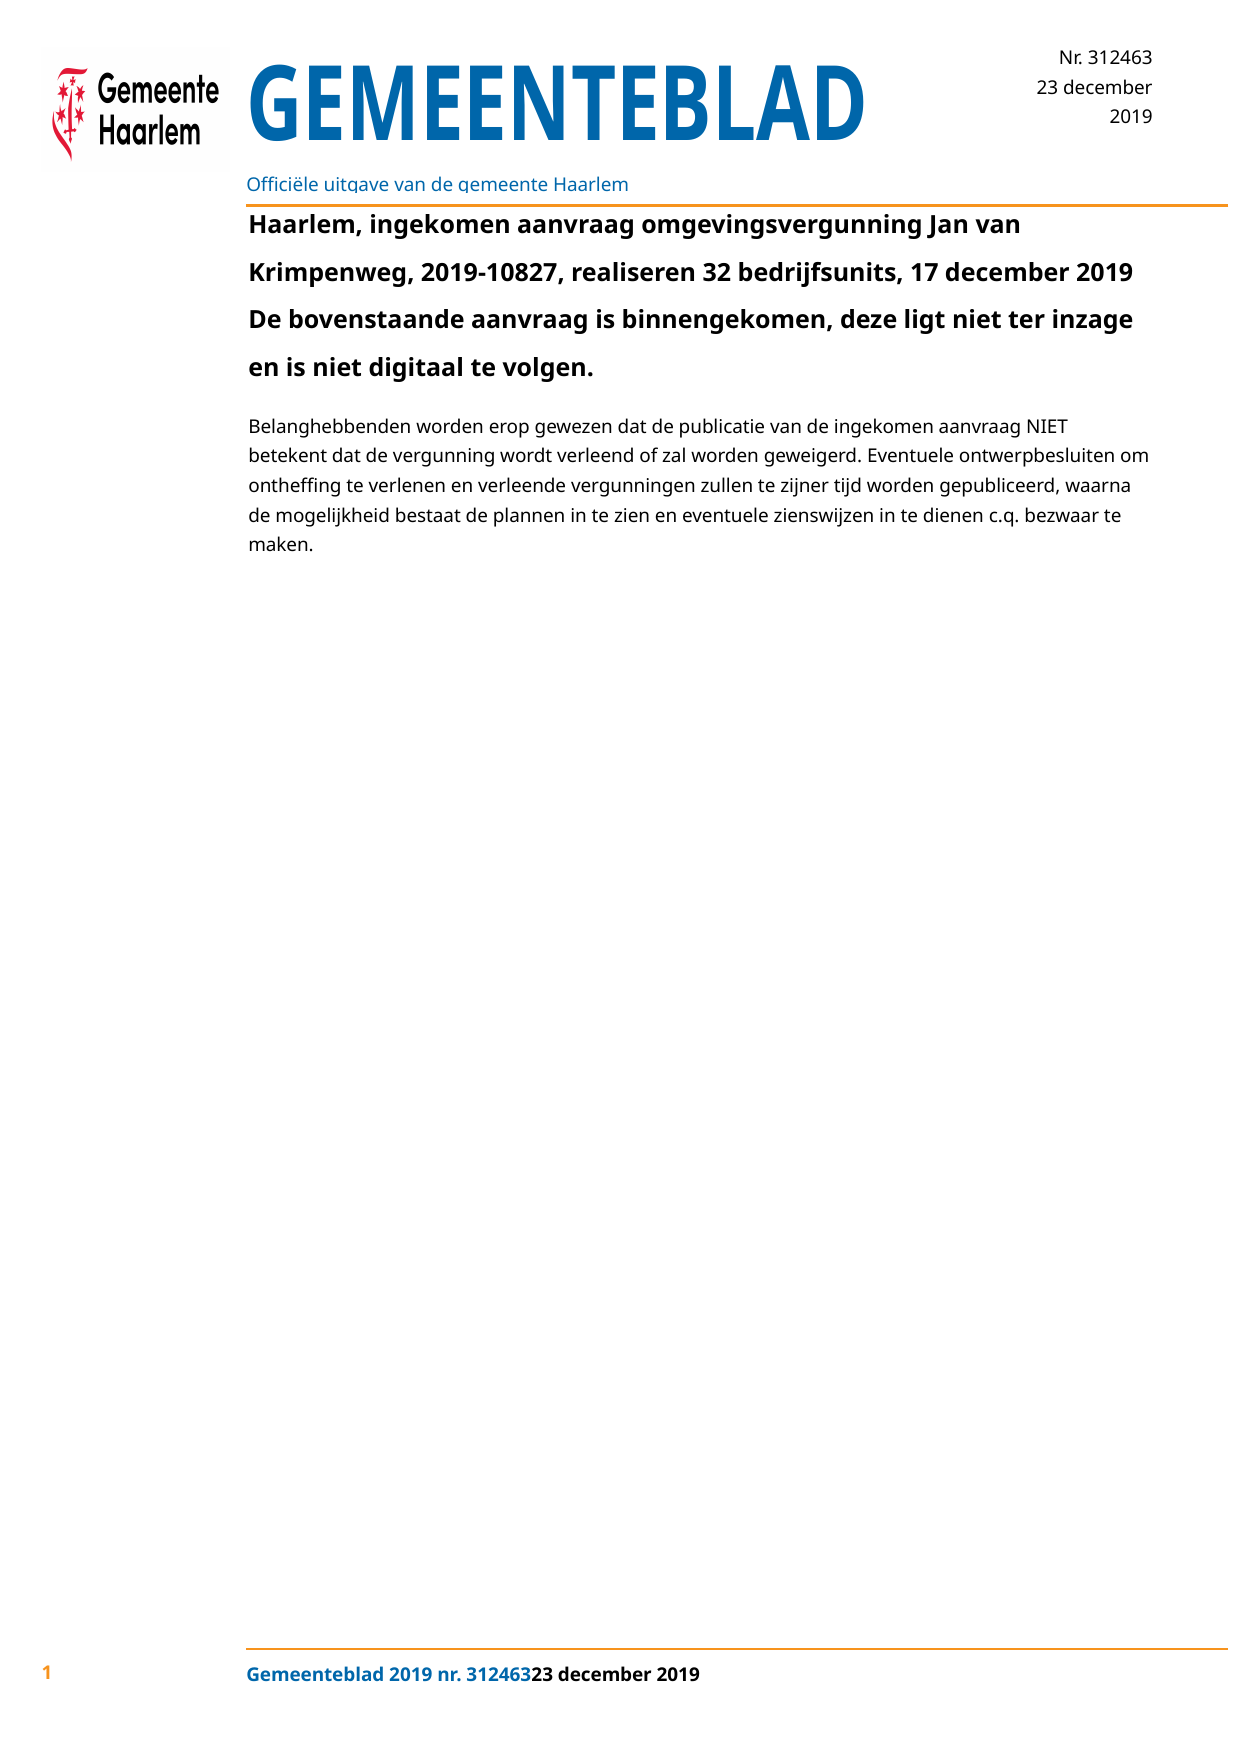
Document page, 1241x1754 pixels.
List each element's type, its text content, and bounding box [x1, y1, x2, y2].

text Belanghebbenden worden erop gewezen dat de publicatie van de ingekomen aanvraag NIET betekent dat de vergunning wordt verleend of zal worden geweigerd. Eventuele ontwerpbesluiten om ontheffing te verlenen en verleende vergunningen zullen te zijner tijd worden gepubliceerd, waarna de mogelijkheid bestaat de plannen in te zien en eventuele zienswijzen in te dienen c.q. bezwaar te maken. [248, 413, 1152, 557]
text Haarlem, ingekomen aanvraag omgevingsvergunning Jan van Krimpenweg, 2019-10827, realiseren 32 bedrijfsunits, 17 december 2019 De bovenstaande aanvraag is binnengekomen, deze ligt niet ter inzage en is niet digitaal te volgen. [248, 207, 1152, 384]
picture [41, 47, 231, 172]
